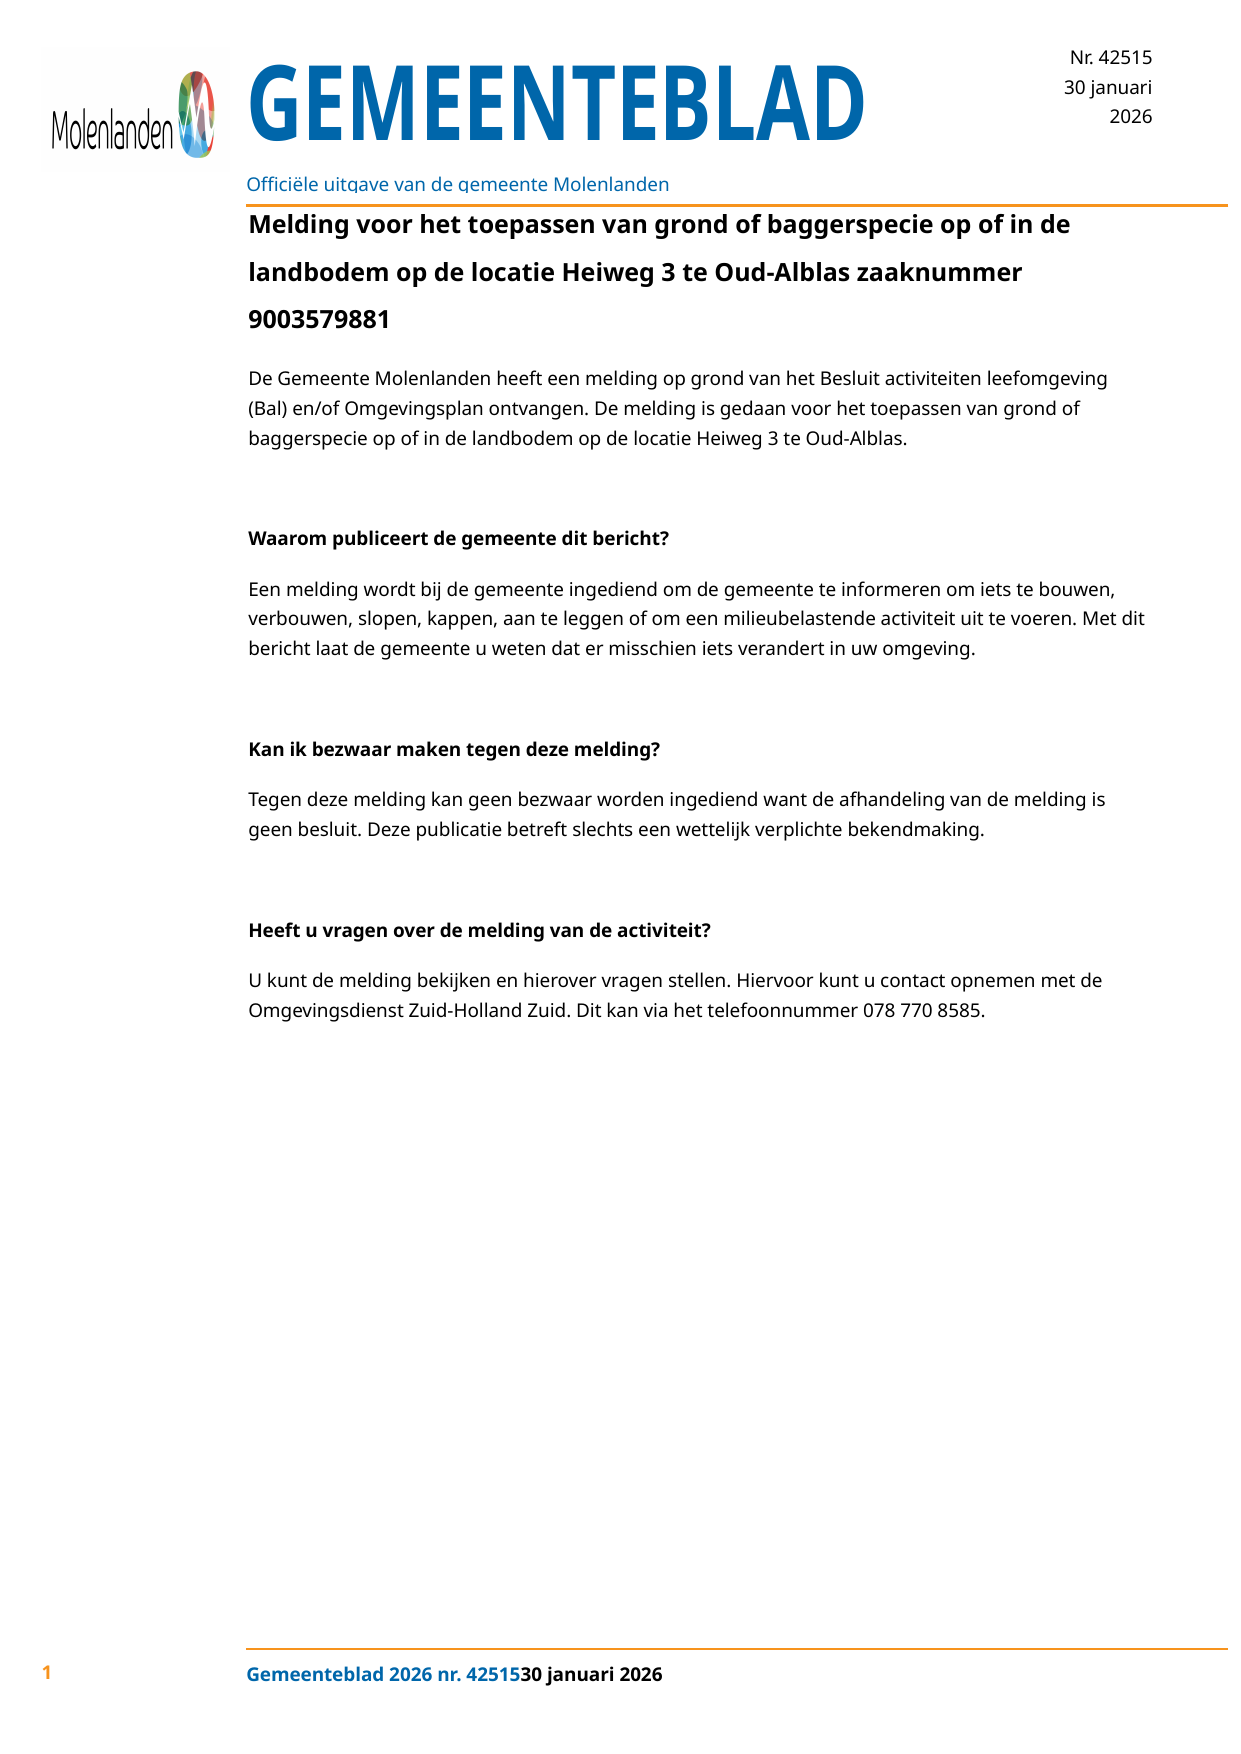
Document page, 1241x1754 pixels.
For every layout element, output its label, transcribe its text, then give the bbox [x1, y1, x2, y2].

text Een melding wordt bij de gemeente ingediend om de gemeente te informeren om iets te bouwen, verbouwen, slopen, kappen, aan te leggen of om een milieubelastende activiteit uit te voeren. Met dit bericht laat de gemeente u weten dat er misschien iets verandert in uw omgeving. [248, 576, 1152, 661]
text Melding voor het toepassen van grond of baggerspecie op of in de landbodem op de locatie Heiweg 3 te Oud-Alblas zaaknummer 9003579881 [248, 207, 1152, 336]
text U kunt de melding bekijken en hierover vragen stellen. Hiervoor kunt u contact opnemen met de Omgevingsdienst Zuid-Holland Zuid. Dit kan via het telefoonnummer 078 770 8585. [248, 967, 1152, 1022]
text Heeft u vragen over de melding van de activiteit? [248, 917, 1152, 942]
text De Gemeente Molenlanden heeft een melding op grond van het Besluit activiteiten leefomgeving (Bal) en/of Omgevingsplan ontvangen. De melding is gedaan voor het toepassen van grond of baggerspecie op of in de landbodem op de locatie Heiweg 3 te Oud-Alblas. [248, 366, 1152, 450]
text Waarom publiceert de gemeente dit bericht? [248, 526, 1152, 551]
picture [41, 47, 231, 172]
text Tegen deze melding kan geen bezwaar worden ingediend want de afhandeling van de melding is geen besluit. Deze publicatie betreft slechts een wettelijk verplichte bekendmaking. [248, 786, 1152, 842]
text Kan ik bezwaar maken tegen deze melding? [248, 736, 1152, 762]
